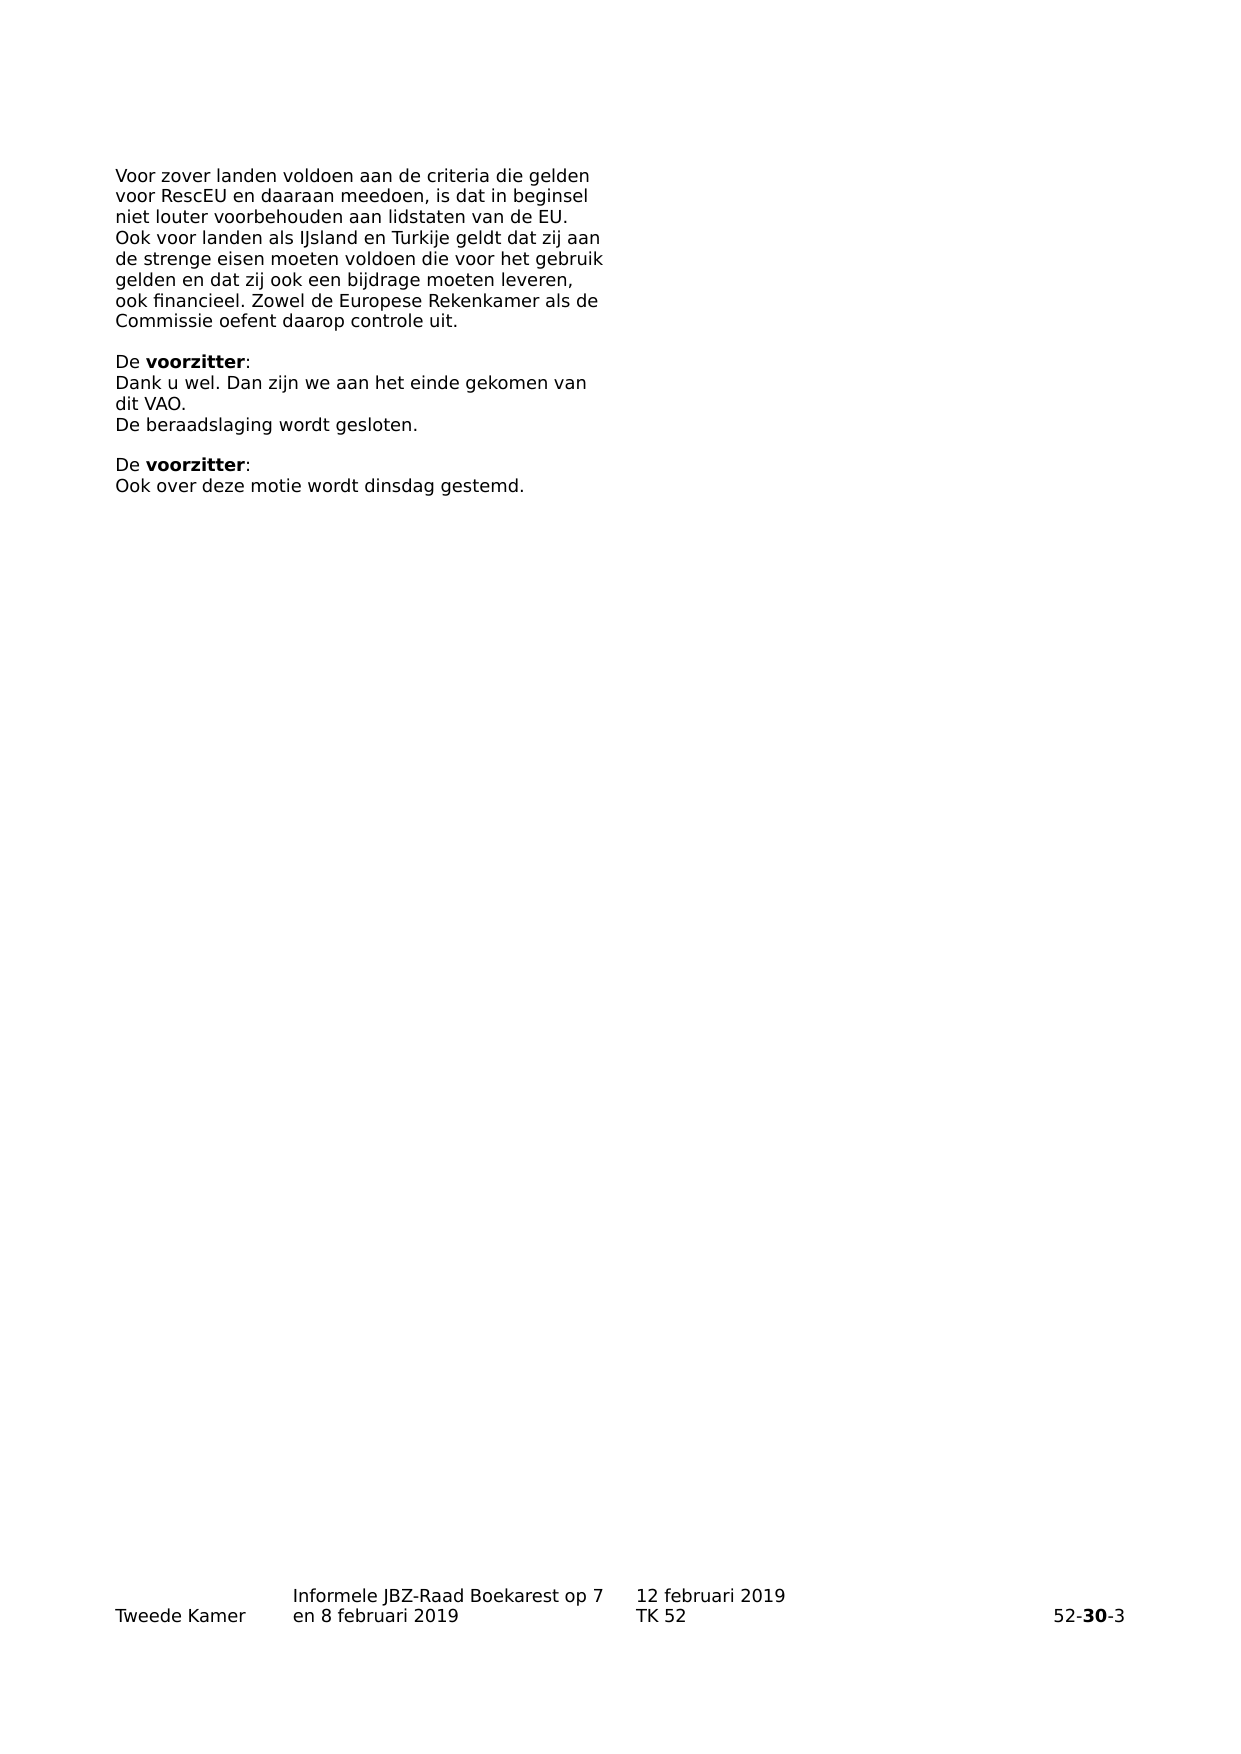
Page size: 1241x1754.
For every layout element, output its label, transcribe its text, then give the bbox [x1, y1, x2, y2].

text Ook over deze motie wordt dinsdag gestemd. [115, 476, 605, 497]
text De beraadslaging wordt gesloten. [115, 414, 605, 435]
text De voorzitter: [115, 455, 605, 476]
text Dank u wel. Dan zijn we aan het einde gekomen van dit VAO. [115, 373, 605, 414]
text Voor zover landen voldoen aan de criteria die gelden voor RescEU en daaraan meedoen, is dat in beginsel niet louter voorbehouden aan lidstaten van de EU. Ook voor landen als IJsland en Turkije geldt dat zij aan de strenge eisen moeten voldoen die voor het gebruik gelden en dat zij ook een bijdrage moeten leveren, ook financieel. Zowel de Europese Rekenkamer als de Commissie oefent daarop controle uit. [115, 165, 605, 332]
text De voorzitter: [115, 352, 605, 373]
